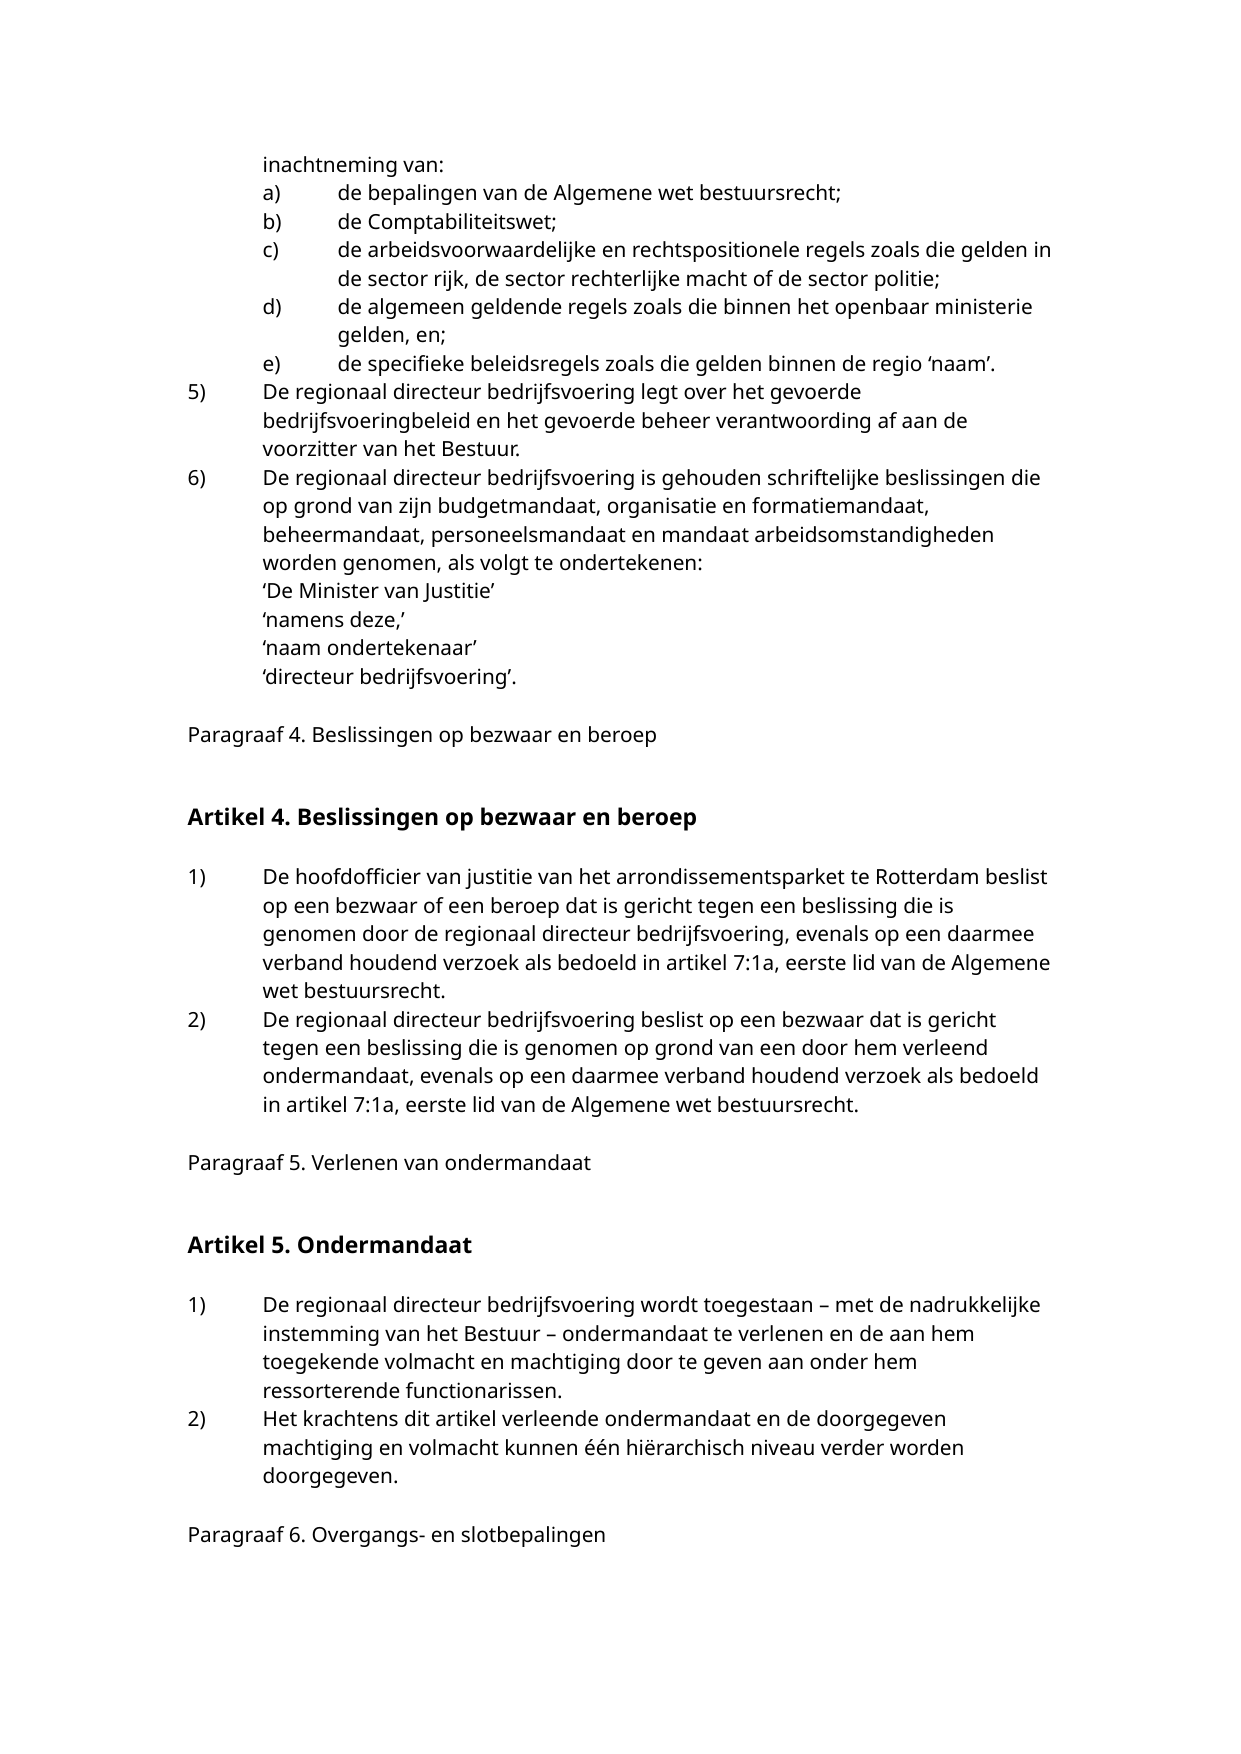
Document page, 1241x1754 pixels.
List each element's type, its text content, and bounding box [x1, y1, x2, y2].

list de arbeidsvoorwaardelijke en rechtspositionele regels zoals die gelden in de sector rijk, de sector rechterlijke macht of de sector politie; [262, 235, 1053, 292]
subtitle Paragraaf 6. Overgangs- en slotbepalingen [187, 1520, 1053, 1548]
subtitle Artikel 5. Ondermandaat [187, 1229, 1053, 1261]
list ‘namens deze,’ [187, 605, 1053, 633]
subtitle Paragraaf 5. Verlenen van ondermandaat [187, 1148, 1053, 1177]
list De hoofdofficier van justitie van het arrondissementsparket te Rotterdam beslist op een bezwaar of een beroep dat is gericht tegen een beslissing die is genomen door de regionaal directeur bedrijfsvoering, evenals op een daarmee verband houdend verzoek als bedoeld in artikel 7:1a, eerste lid van de Algemene wet bestuursrecht. [187, 862, 1053, 1005]
subtitle Artikel 4. Beslissingen op bezwaar en beroep [187, 801, 1053, 832]
list inachtneming van: [187, 150, 1053, 178]
list De regionaal directeur bedrijfsvoering beslist op een bezwaar dat is gericht tegen een beslissing die is genomen op grond van een door hem verleend ondermandaat, evenals op een daarmee verband houdend verzoek als bedoeld in artikel 7:1a, eerste lid van de Algemene wet bestuursrecht. [187, 1005, 1053, 1118]
list de bepalingen van de Algemene wet bestuursrecht; [262, 178, 1053, 207]
list ‘directeur bedrijfsvoering’. [187, 662, 1053, 690]
list de algemeen geldende regels zoals die binnen het openbaar ministerie gelden, en; [262, 292, 1053, 349]
list ‘naam ondertekenaar’ [187, 633, 1053, 662]
list De regionaal directeur bedrijfsvoering legt over het gevoerde bedrijfsvoeringbeleid en het gevoerde beheer verantwoording af aan de voorzitter van het Bestuur. [187, 377, 1053, 463]
subtitle Paragraaf 4. Beslissingen op bezwaar en beroep [187, 720, 1053, 749]
list De regionaal directeur bedrijfsvoering wordt toegestaan – met de nadrukkelijke instemming van het Bestuur – ondermandaat te verlenen en de aan hem toegekende volmacht en machtiging door te geven aan onder hem ressorterende functionarissen. [187, 1291, 1053, 1404]
list de Comptabiliteitswet; [262, 207, 1053, 235]
list ‘De Minister van Justitie’ [187, 577, 1053, 605]
list De regionaal directeur bedrijfsvoering is gehouden schriftelijke beslissingen die op grond van zijn budgetmandaat, organisatie en formatiemandaat, beheermandaat, personeelsmandaat en mandaat arbeidsomstandigheden worden genomen, als volgt te ondertekenen: [187, 463, 1053, 577]
list Het krachtens dit artikel verleende ondermandaat en de doorgegeven machtiging en volmacht kunnen één hiërarchisch niveau verder worden doorgegeven. [187, 1404, 1053, 1490]
list de specifieke beleidsregels zoals die gelden binnen de regio ‘naam’. [262, 349, 1053, 377]
